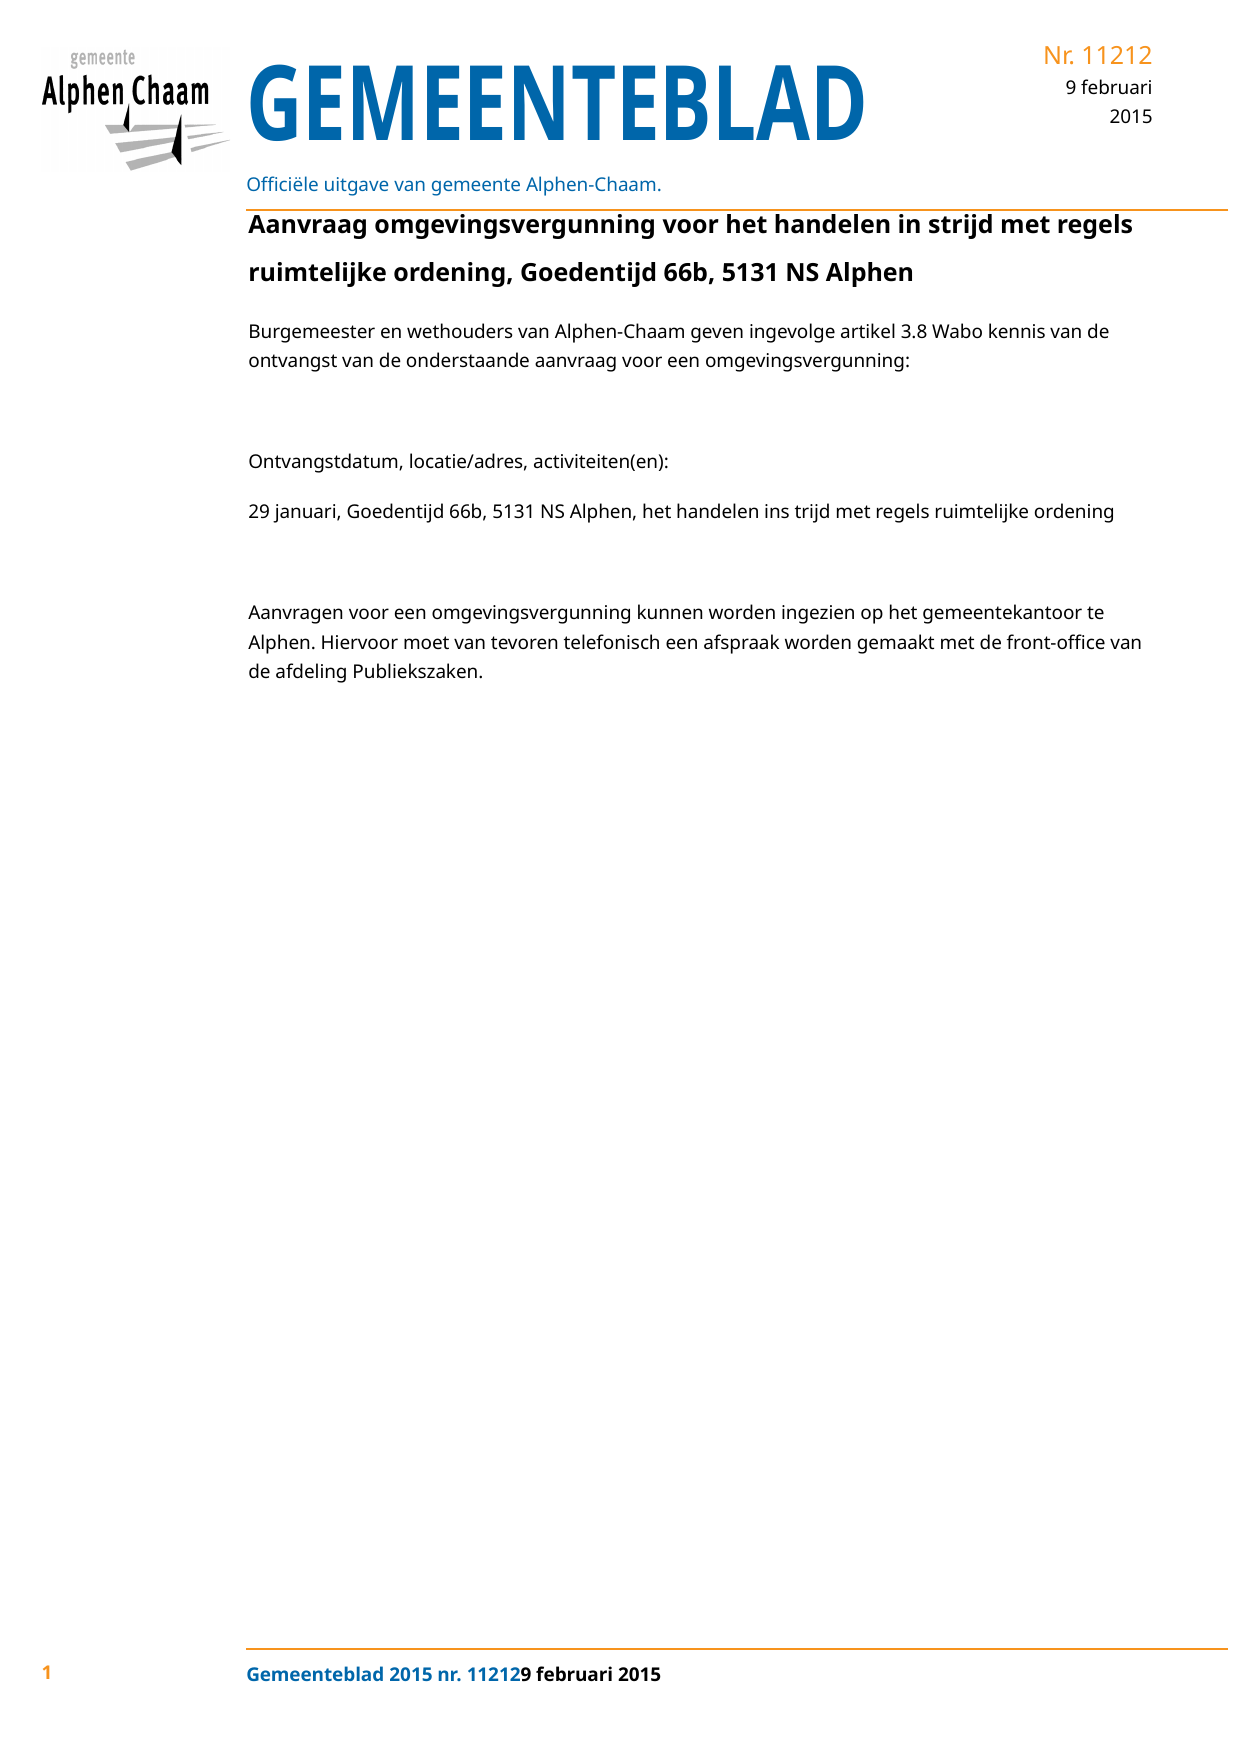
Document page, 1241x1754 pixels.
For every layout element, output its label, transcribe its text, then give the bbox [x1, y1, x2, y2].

text Aanvraag omgevingsvergunning voor het handelen in strijd met regels ruimtelijke ordening, Goedentijd 66b, 5131 NS Alphen [248, 211, 1152, 288]
text Ontvangstdatum, locatie/adres, activiteiten(en): [248, 448, 1152, 474]
text Burgemeester en wethouders van Alphen-Chaam geven ingevolge artikel 3.8 Wabo kennis van de ontvangst van de onderstaande aanvraag voor een omgevingsvergunning: [248, 318, 1152, 373]
text 29 januari, Goedentijd 66b, 5131 NS Alphen, het handelen ins trijd met regels ruimtelijke ordening [248, 499, 1152, 524]
picture [41, 47, 231, 172]
text Aanvragen voor een omgevingsvergunning kunnen worden ingezien op het gemeentekantoor te Alphen. Hiervoor moet van tevoren telefonisch een afspraak worden gemaakt met de front-office van de afdeling Publiekszaken. [248, 599, 1152, 684]
